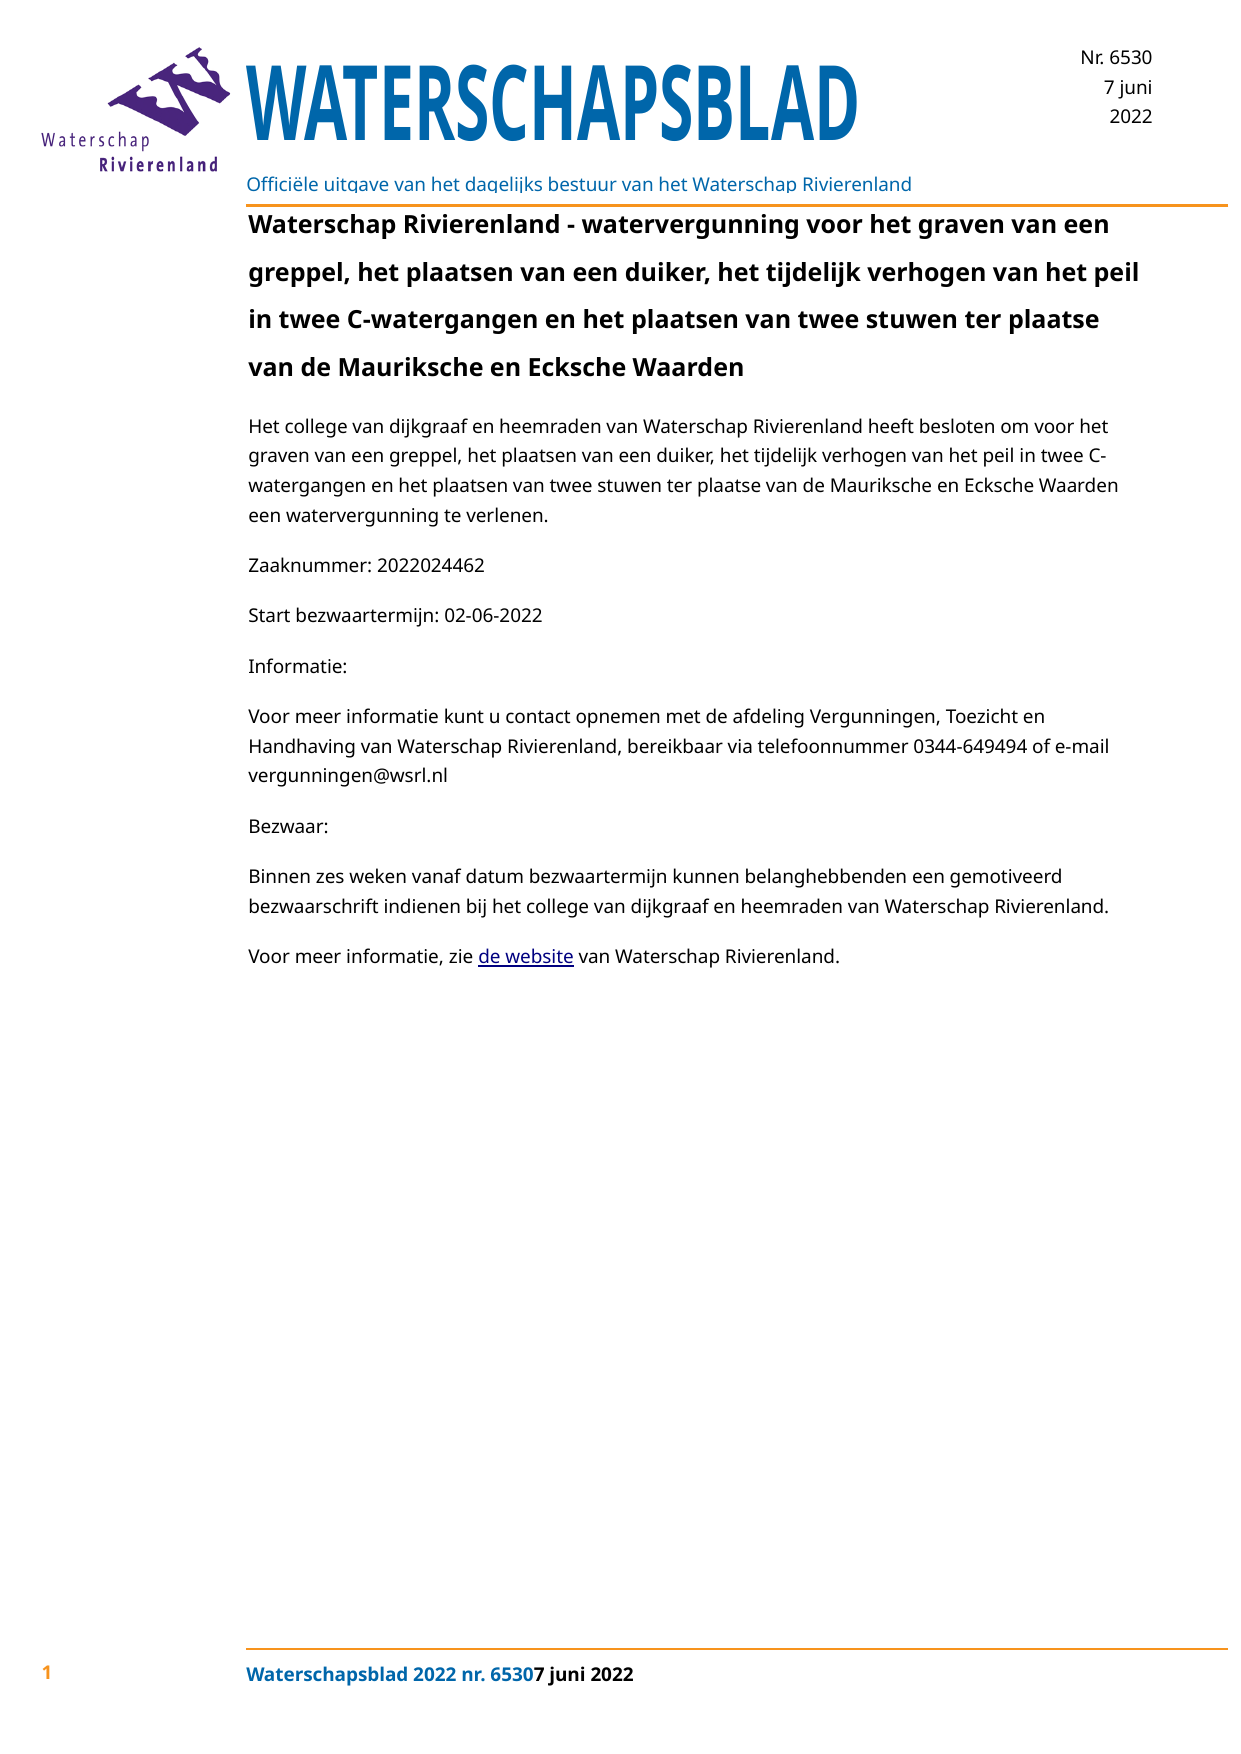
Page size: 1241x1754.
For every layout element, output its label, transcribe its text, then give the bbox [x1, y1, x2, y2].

text Zaaknummer: 2022024462 [248, 552, 1152, 578]
text Start bezwaartermijn: 02-06-2022 [248, 603, 1152, 628]
picture [41, 47, 231, 172]
text Binnen zes weken vanaf datum bezwaartermijn kunnen belanghebbenden een gemotiveerd bezwaarschrift indienen bij het college van dijkgraaf en heemraden van Waterschap Rivierenland. [248, 863, 1152, 919]
text Waterschap Rivierenland - watervergunning voor het graven van een greppel, het plaatsen van een duiker, het tijdelijk verhogen van het peil in twee C-watergangen en het plaatsen van twee stuwen ter plaatse van de Mauriksche en Ecksche Waarden [248, 207, 1152, 384]
text Voor meer informatie, zie de website van Waterschap Rivierenland. [248, 943, 1152, 969]
text Informatie: [248, 653, 1152, 679]
text Voor meer informatie kunt u contact opnemen met de afdeling Vergunningen, Toezicht en Handhaving van Waterschap Rivierenland, bereikbaar via telefoonnummer 0344-649494 of e-mail vergunningen@wsrl.nl [248, 703, 1152, 788]
text Het college van dijkgraaf en heemraden van Waterschap Rivierenland heeft besloten om voor het graven van een greppel, het plaatsen van een duiker, het tijdelijk verhogen van het peil in twee C-watergangen en het plaatsen van twee stuwen ter plaatse van de Mauriksche en Ecksche Waarden een watervergunning te verlenen. [248, 413, 1152, 528]
text Bezwaar: [248, 813, 1152, 839]
